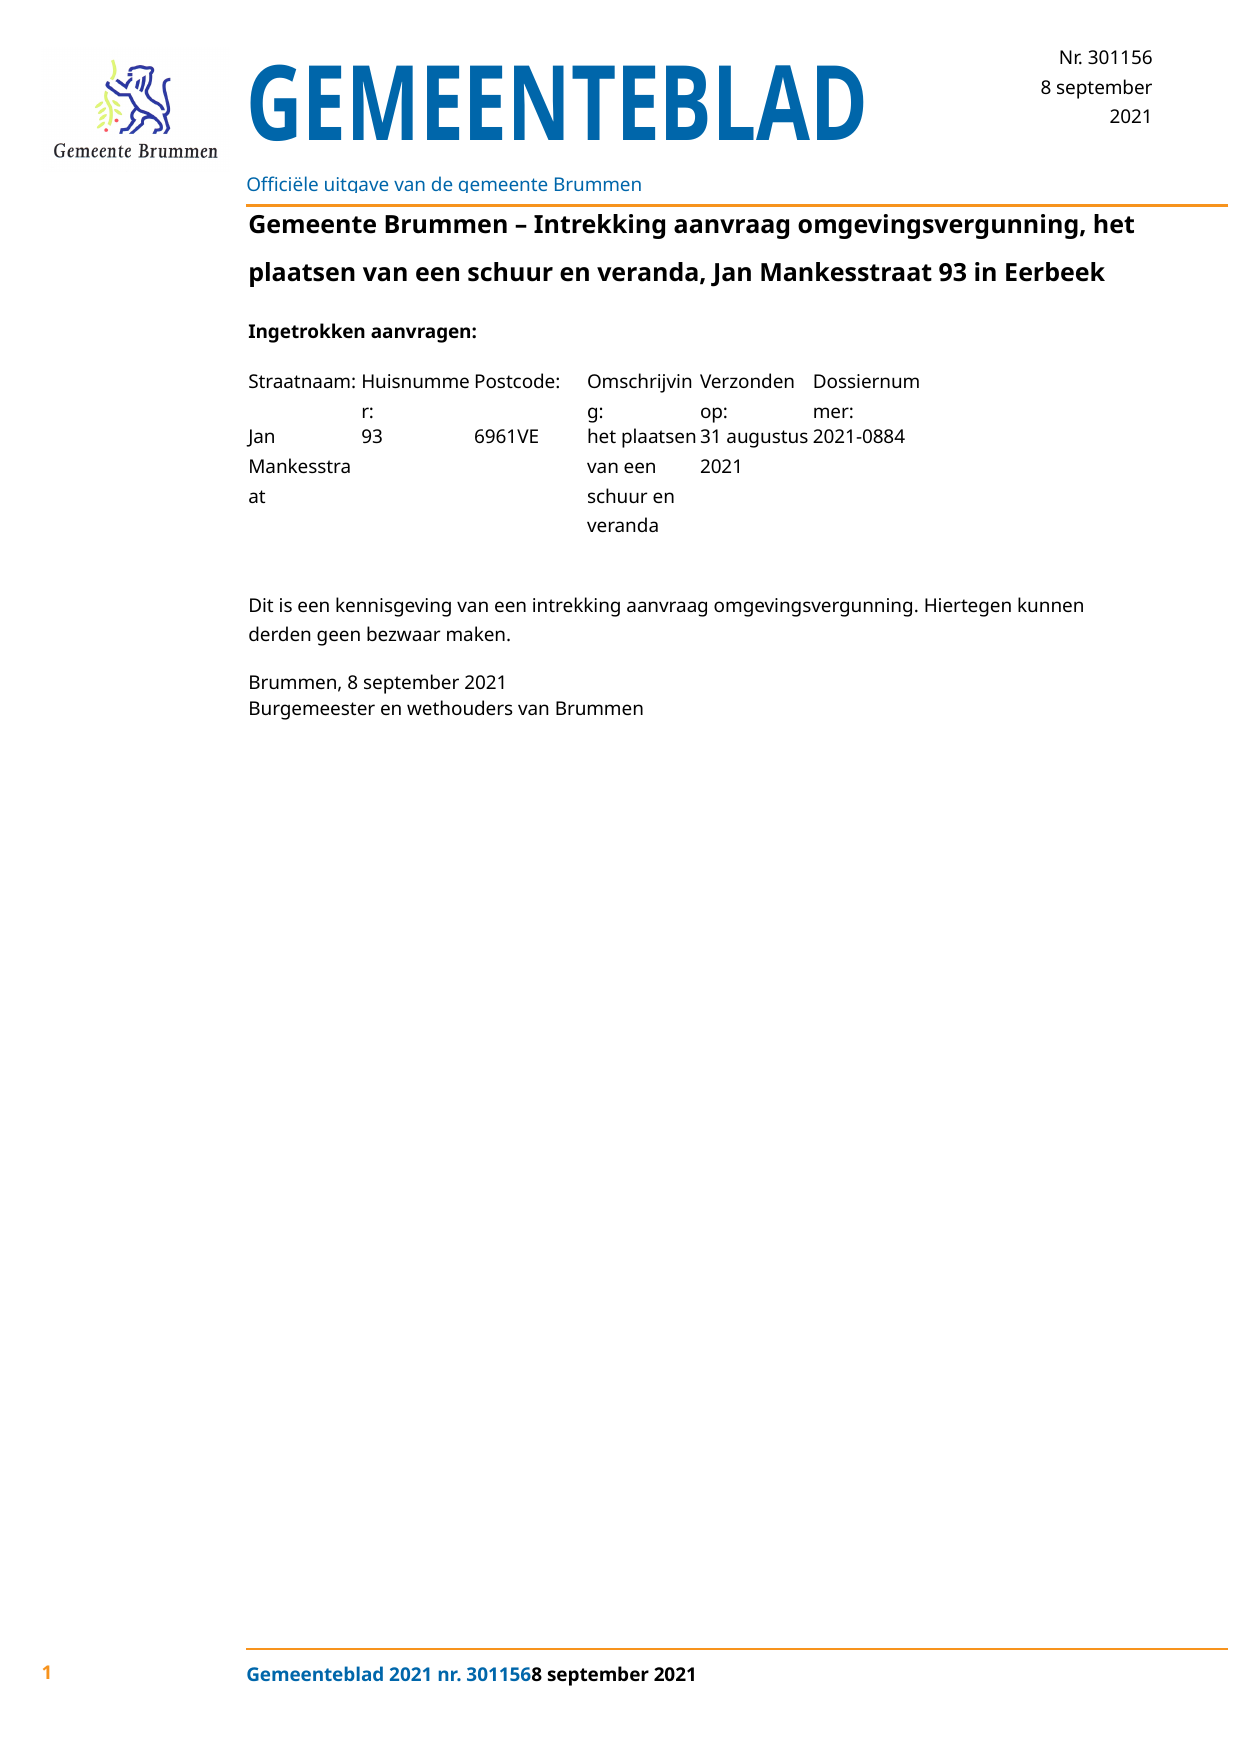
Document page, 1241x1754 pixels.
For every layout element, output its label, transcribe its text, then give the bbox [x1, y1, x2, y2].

table_cell 93 [361, 424, 474, 538]
text Brummen, 8 september 2021 [248, 669, 1152, 695]
table_header Omschrijving: [587, 369, 700, 424]
text Burgemeester en wethouders van Brummen [248, 695, 1152, 721]
table_header Huisnummer: [361, 369, 474, 424]
table_header [926, 369, 1038, 424]
table_header Dossiernummer: [813, 369, 926, 424]
table_header Straatnaam: [248, 369, 361, 424]
text Ingetrokken aanvragen: [248, 318, 1152, 344]
table_header Postcode: [474, 369, 587, 424]
table_cell Jan Mankesstraat [248, 424, 361, 538]
table_cell het plaatsen van een schuur en veranda [587, 424, 700, 538]
picture [41, 47, 231, 172]
table_header [1039, 369, 1152, 424]
text Gemeente Brummen – Intrekking aanvraag omgevingsvergunning, het plaatsen van een schuur en veranda, Jan Mankesstraat 93 in Eerbeek [248, 207, 1152, 288]
table_cell 31 augustus 2021 [700, 424, 813, 538]
text Dit is een kennisgeving van een intrekking aanvraag omgevingsvergunning. Hiertegen kunnen derden geen bezwaar maken. [248, 592, 1152, 647]
table_cell 6961VE [474, 424, 587, 538]
table_header Verzonden op: [700, 369, 813, 424]
table_cell 2021-0884 [813, 424, 926, 538]
table_cell [926, 424, 1038, 538]
table_cell [1039, 424, 1152, 538]
